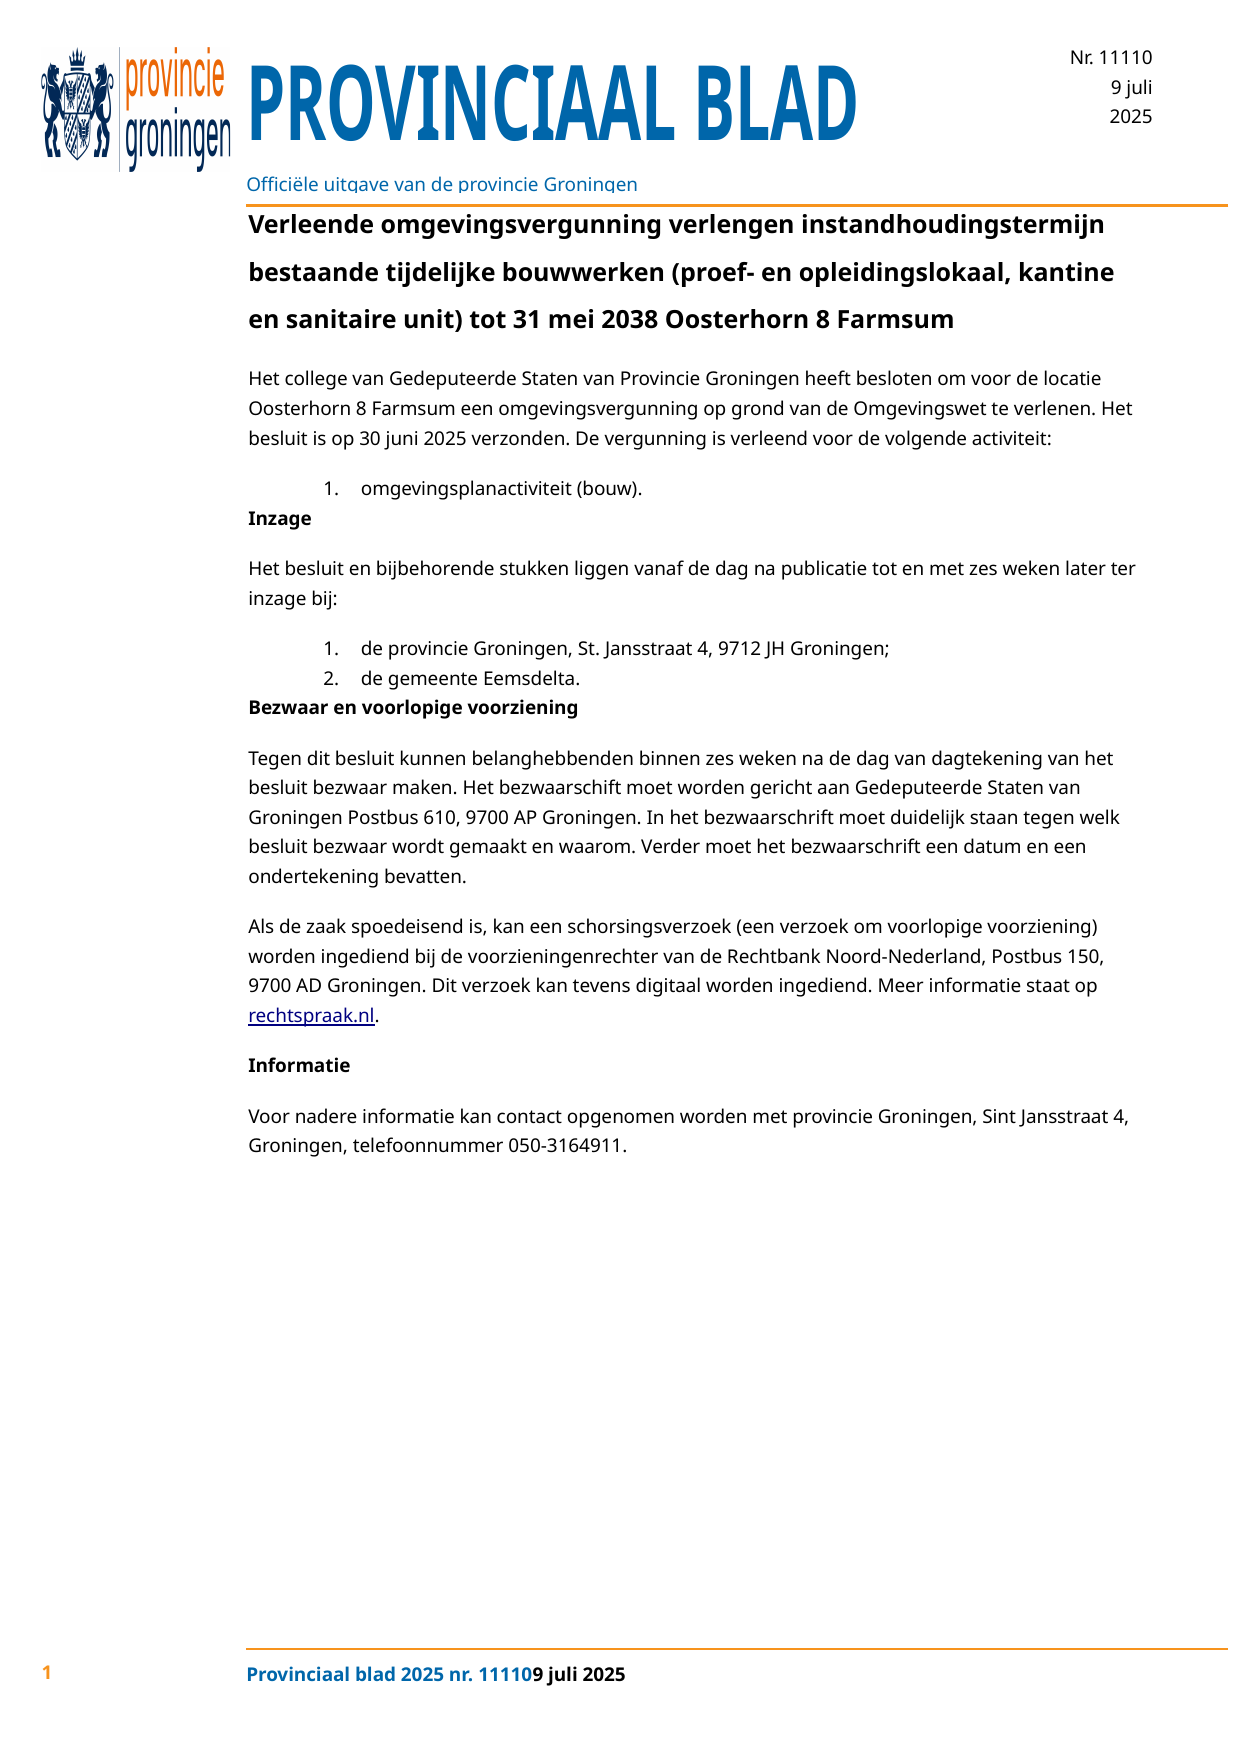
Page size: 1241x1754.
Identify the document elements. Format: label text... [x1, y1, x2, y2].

text Als de zaak spoedeisend is, kan een schorsingsverzoek (een verzoek om voorlopige voorziening) worden ingediend bij de voorzieningenrechter van de Rechtbank Noord-Nederland, Postbus 150, 9700 AD Groningen. Dit verzoek kan tevens digitaal worden ingediend. Meer informatie staat op rechtspraak.nl. [248, 913, 1152, 1028]
text Verleende omgevingsvergunning verlengen instandhoudingstermijn bestaande tijdelijke bouwwerken (proef- en opleidingslokaal, kantine en sanitaire unit) tot 31 mei 2038 Oosterhorn 8 Farmsum [248, 207, 1152, 336]
picture [41, 47, 231, 172]
text Voor nadere informatie kan contact opgenomen worden met provincie Groningen, Sint Jansstraat 4, Groningen, telefoonnummer 050-3164911. [248, 1103, 1152, 1158]
text Het besluit en bijbehorende stukken liggen vanaf de dag na publicatie tot en met zes weken later ter inzage bij: [248, 555, 1152, 610]
list de provincie Groningen, St. Jansstraat 4, 9712 JH Groningen; [323, 635, 1152, 661]
list omgevingsplanactiviteit (bouw). [323, 475, 1152, 501]
text Het college van Gedeputeerde Staten van Provincie Groningen heeft besloten om voor de locatie Oosterhorn 8 Farmsum een omgevingsvergunning op grond van de Omgevingswet te verlenen. Het besluit is op 30 juni 2025 verzonden. De vergunning is verleend voor de volgende activiteit: [248, 366, 1152, 450]
text Informatie [248, 1053, 1152, 1078]
text Tegen dit besluit kunnen belanghebbenden binnen zes weken na de dag van dagtekening van het besluit bezwaar maken. Het bezwaarschift moet worden gericht aan Gedeputeerde Staten van Groningen Postbus 610, 9700 AP Groningen. In het bezwaarschrift moet duidelijk staan tegen welk besluit bezwaar wordt gemaakt en waarom. Verder moet het bezwaarschrift een datum en een ondertekening bevatten. [248, 745, 1152, 889]
text Bezwaar en voorlopige voorziening [248, 694, 1152, 720]
list de gemeente Eemsdelta. [323, 665, 1152, 690]
text Inzage [248, 505, 1152, 530]
